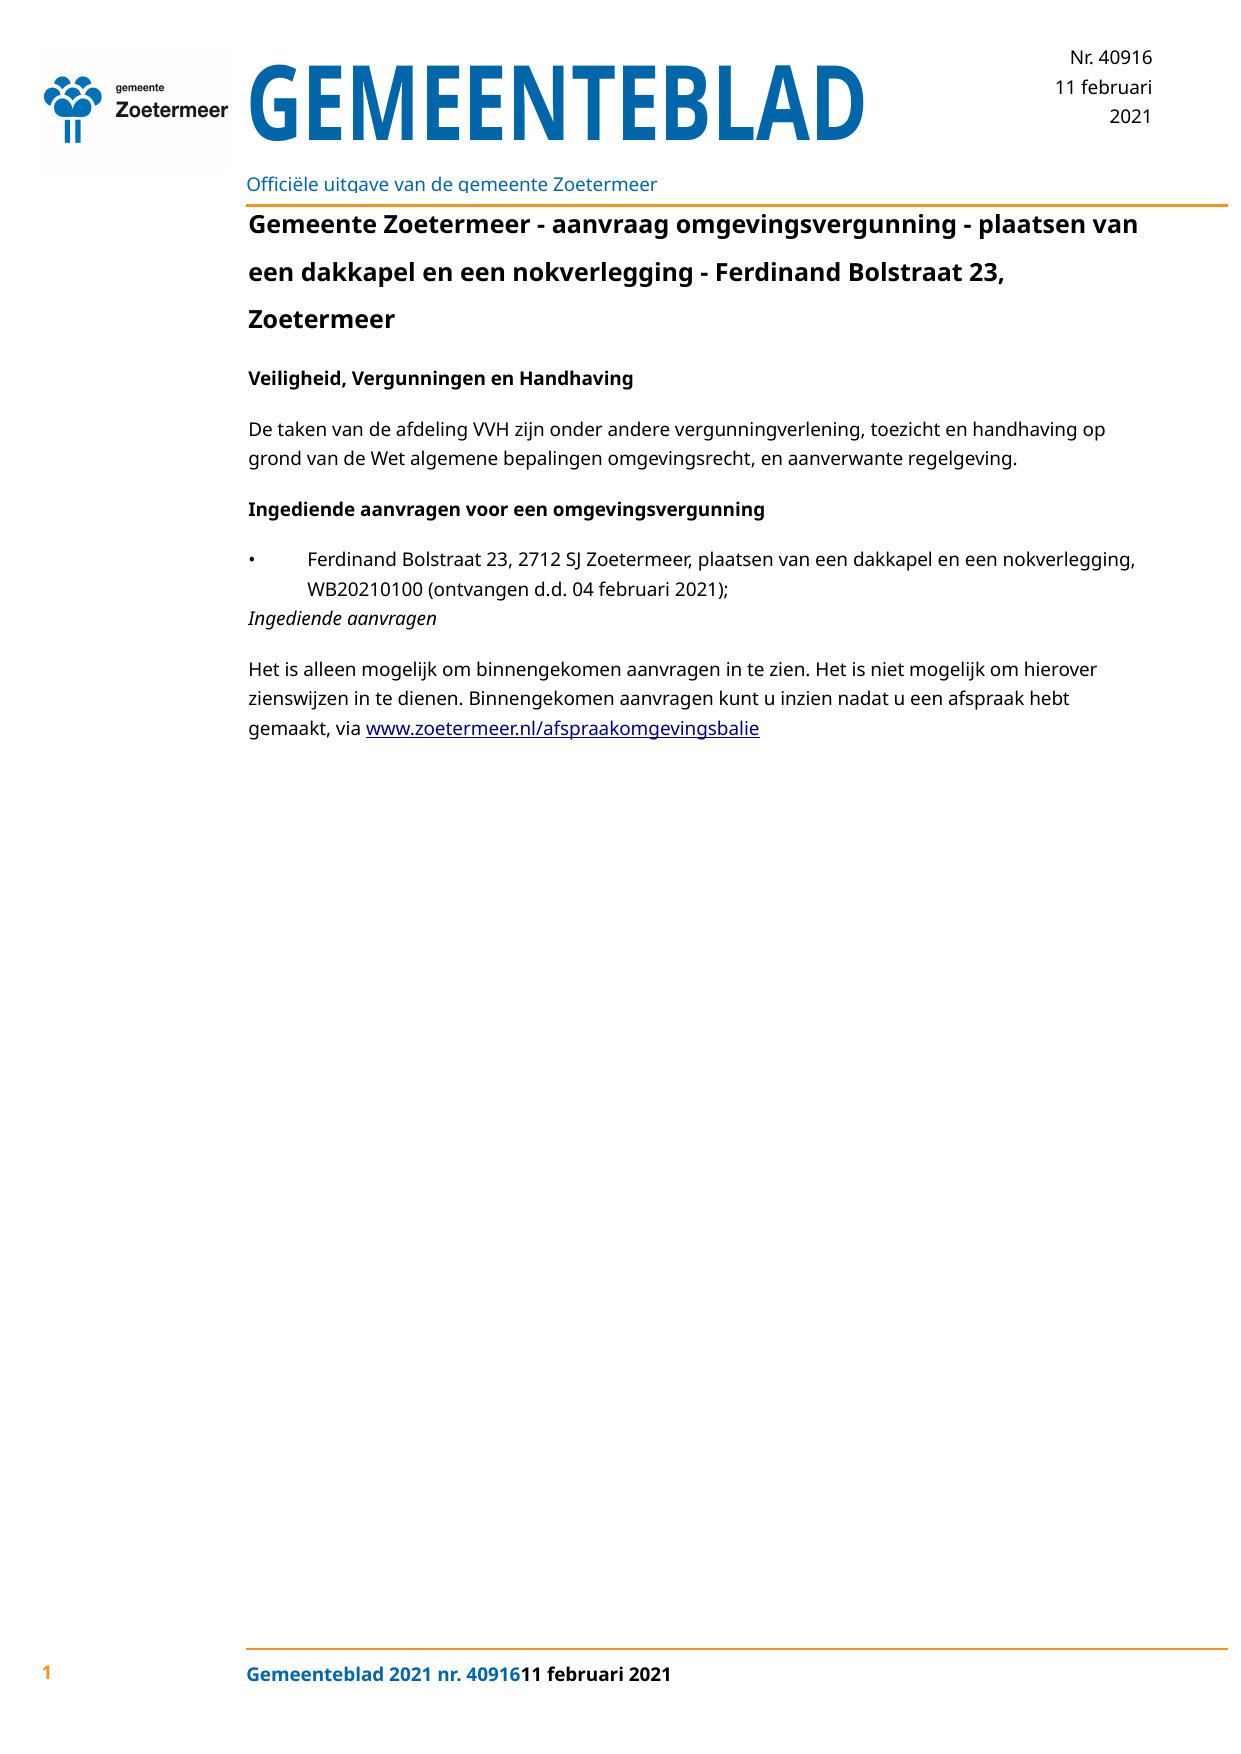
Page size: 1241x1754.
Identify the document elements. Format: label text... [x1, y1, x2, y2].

picture [41, 47, 231, 172]
text Gemeente Zoetermeer - aanvraag omgevingsvergunning - plaatsen van een dakkapel en een nokverlegging - Ferdinand Bolstraat 23, Zoetermeer [248, 207, 1152, 336]
text Het is alleen mogelijk om binnengekomen aanvragen in te zien. Het is niet mogelijk om hierover zienswijzen in te dienen. Binnengekomen aanvragen kunt u inzien nadat u een afspraak hebt gemaakt, via www.zoetermeer.nl/afspraakomgevingsbalie [248, 656, 1152, 741]
text De taken van de afdeling VVH zijn onder andere vergunningverlening, toezicht en handhaving op grond van de Wet algemene bepalingen omgevingsrecht, en aanverwante regelgeving. [248, 416, 1152, 471]
text Ingediende aanvragen [248, 606, 1152, 631]
list Ferdinand Bolstraat 23, 2712 SJ Zoetermeer, plaatsen van een dakkapel en een nokverlegging, WB20210100 (ontvangen d.d. 04 februari 2021); [248, 546, 1152, 602]
text Veiligheid, Vergunningen en Handhaving [248, 366, 1152, 391]
text Ingediende aanvragen voor een omgevingsvergunning [248, 496, 1152, 522]
